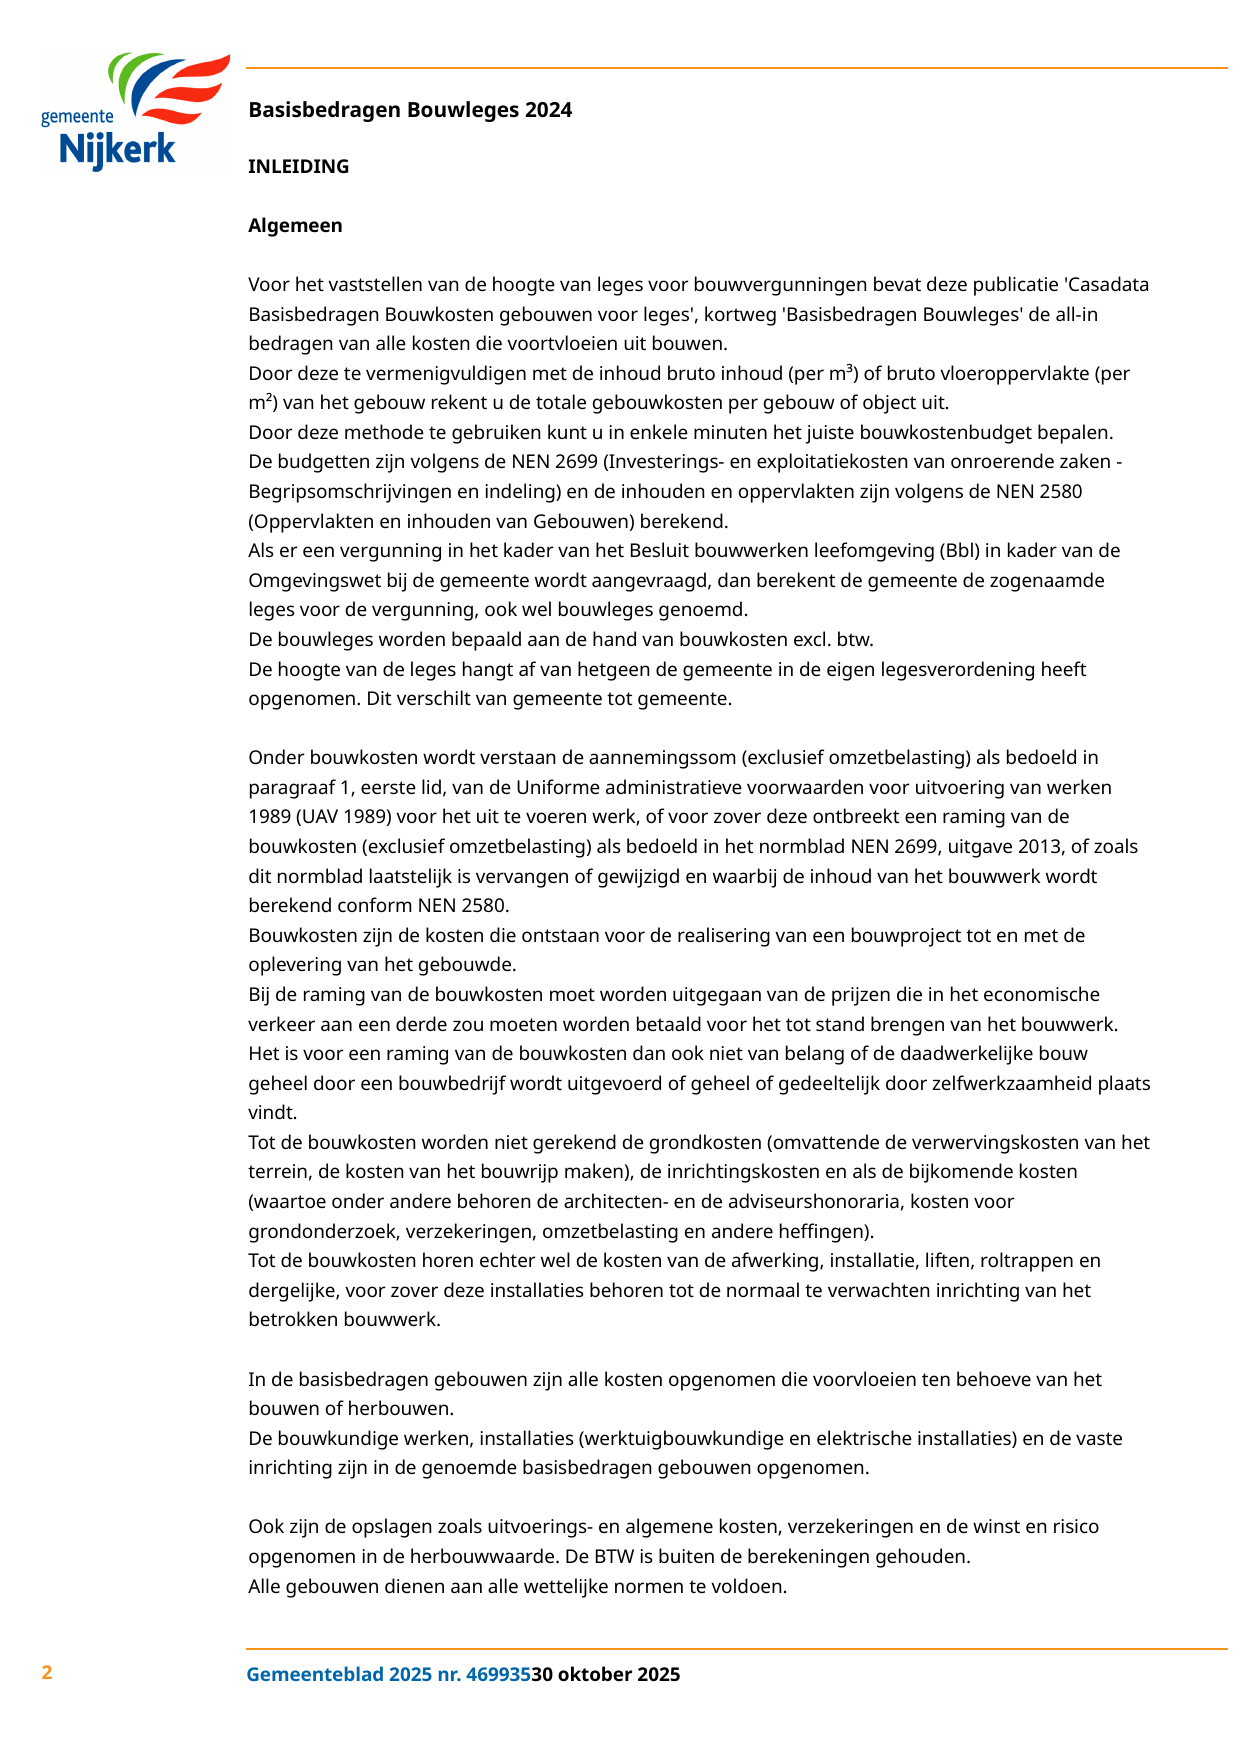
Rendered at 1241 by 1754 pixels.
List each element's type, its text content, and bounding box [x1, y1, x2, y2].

text De hoogte van de leges hangt af van hetgeen de gemeente in de eigen legesverordening heeft opgenomen. Dit verschilt van gemeente tot gemeente. [248, 656, 1152, 711]
text De bouwleges worden bepaald aan de hand van bouwkosten excl. btw. [248, 626, 1152, 652]
text Tot de bouwkosten worden niet gerekend de grondkosten (omvattende de verwervingskosten van het terrein, de kosten van het bouwrijp maken), de inrichtingskosten en als de bijkomende kosten (waartoe onder andere behoren de architecten- en de adviseurshonoraria, kosten voor grondonderzoek, verzekeringen, omzetbelasting en andere heffingen). [248, 1129, 1152, 1244]
text Voor het vaststellen van de hoogte van leges voor bouwvergunningen bevat deze publicatie 'Casadata Basisbedragen Bouwkosten gebouwen voor leges', kortweg 'Basisbedragen Bouwleges' de all-in bedragen van alle kosten die voortvloeien uit bouwen. [248, 271, 1152, 356]
text Als er een vergunning in het kader van het Besluit bouwwerken leefomgeving (Bbl) in kader van de Omgevingswet bij de gemeente wordt aangevraagd, dan berekent de gemeente de zogenaamde leges voor de vergunning, ook wel bouwleges genoemd. [248, 537, 1152, 622]
text Bij de raming van de bouwkosten moet worden uitgegaan van de prijzen die in het economische verkeer aan een derde zou moeten worden betaald voor het tot stand brengen van het bouwwerk. Het is voor een raming van de bouwkosten dan ook niet van belang of de daadwerkelijke bouw geheel door een bouwbedrijf wordt uitgevoerd of geheel of gedeeltelijk door zelfwerkzaamheid plaats vindt. [248, 981, 1152, 1125]
picture [41, 47, 231, 172]
text In de basisbedragen gebouwen zijn alle kosten opgenomen die voorvloeien ten behoeve van het bouwen of herbouwen. [248, 1366, 1152, 1421]
text Algemeen [248, 212, 1152, 238]
text Tot de bouwkosten horen echter wel de kosten van de afwerking, installatie, liften, roltrappen en dergelijke, voor zover deze installaties behoren tot de normaal te verwachten inrichting van het betrokken bouwwerk. [248, 1247, 1152, 1332]
text De bouwkundige werken, installaties (werktuigbouwkundige en elektrische installaties) en de vaste inrichting zijn in de genoemde basisbedragen gebouwen opgenomen. [248, 1425, 1152, 1480]
text De budgetten zijn volgens de NEN 2699 (Investerings- en exploitatiekosten van onroerende zaken - Begripsomschrijvingen en indeling) en de inhouden en oppervlakten zijn volgens de NEN 2580 (Oppervlakten en inhouden van Gebouwen) berekend. [248, 449, 1152, 534]
text Ook zijn de opslagen zoals uitvoerings- en algemene kosten, verzekeringen en de winst en risico opgenomen in de herbouwwaarde. De BTW is buiten de berekeningen gehouden. [248, 1514, 1152, 1569]
text INLEIDING [248, 153, 1152, 179]
text Door deze methode te gebruiken kunt u in enkele minuten het juiste bouwkostenbudget bepalen. [248, 419, 1152, 445]
text Door deze te vermenigvuldigen met de inhoud bruto inhoud (per m³) of bruto vloeroppervlakte (per m²) van het gebouw rekent u de totale gebouwkosten per gebouw of object uit. [248, 360, 1152, 415]
text Basisbedragen Bouwleges 2024 [248, 95, 1152, 123]
text Bouwkosten zijn de kosten die ontstaan voor de realisering van een bouwproject tot en met de oplevering van het gebouwde. [248, 922, 1152, 977]
text Onder bouwkosten wordt verstaan de aannemingssom (exclusief omzetbelasting) als bedoeld in paragraaf 1, eerste lid, van de Uniforme administratieve voorwaarden voor uitvoering van werken 1989 (UAV 1989) voor het uit te voeren werk, of voor zover deze ontbreekt een raming van de bouwkosten (exclusief omzetbelasting) als bedoeld in het normblad NEN 2699, uitgave 2013, of zoals dit normblad laatstelijk is vervangen of gewijzigd en waarbij de inhoud van het bouwwerk wordt berekend conform NEN 2580. [248, 744, 1152, 918]
text Alle gebouwen dienen aan alle wettelijke normen te voldoen. [248, 1573, 1152, 1599]
